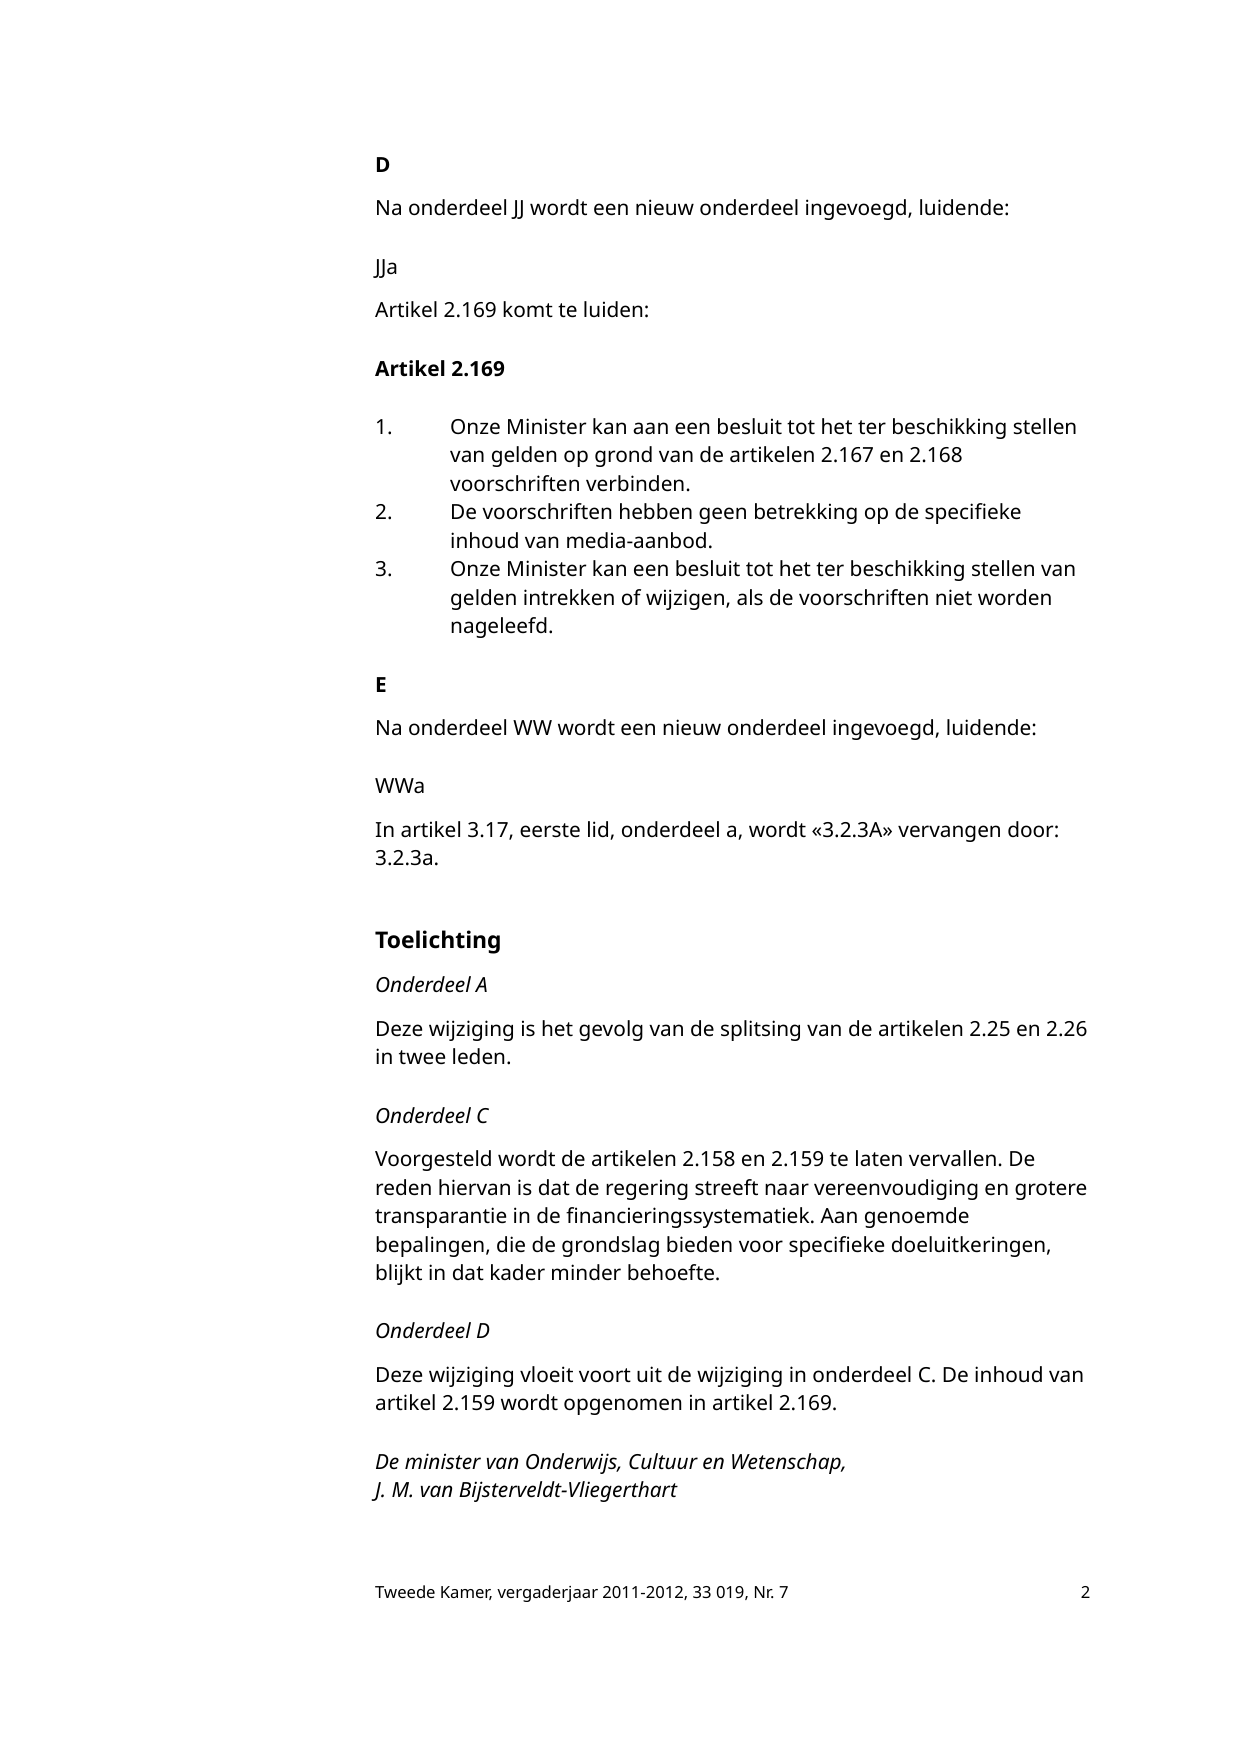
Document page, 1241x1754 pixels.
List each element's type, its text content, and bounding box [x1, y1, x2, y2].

list De voorschriften hebben geen betrekking op de specifieke inhoud van media-aanbod. [375, 497, 1090, 554]
list Onze Minister kan aan een besluit tot het ter beschikking stellen van gelden op grond van de artikelen 2.167 en 2.168 voorschriften verbinden. [375, 412, 1090, 497]
text E [375, 670, 1090, 698]
text Na onderdeel WW wordt een nieuw onderdeel ingevoegd, luidende: [375, 713, 1090, 742]
text Artikel 2.169 komt te luiden: [375, 295, 1090, 324]
text Onderdeel C [375, 1101, 1090, 1129]
text Onderdeel A [375, 971, 1090, 999]
text De minister van Onderwijs, Cultuur en Wetenschap, [375, 1447, 1090, 1475]
text In artikel 3.17, eerste lid, onderdeel a, wordt «3.2.3A» vervangen door: 3.2.3a. [375, 815, 1090, 872]
text J. M. van Bijsterveldt-Vliegerthart [375, 1475, 1090, 1504]
text Deze wijziging vloeit voort uit de wijziging in onderdeel C. De inhoud van artikel 2.159 wordt opgenomen in artikel 2.169. [375, 1360, 1090, 1417]
text D [375, 150, 1090, 178]
text JJa [375, 252, 1090, 280]
text Artikel 2.169 [375, 354, 1090, 382]
list Onze Minister kan een besluit tot het ter beschikking stellen van gelden intrekken of wijzigen, als de voorschriften niet worden nageleefd. [375, 554, 1090, 640]
subtitle Toelichting [375, 924, 1090, 956]
text Onderdeel D [375, 1317, 1090, 1345]
text Na onderdeel JJ wordt een nieuw onderdeel ingevoegd, luidende: [375, 193, 1090, 222]
text Deze wijziging is het gevolg van de splitsing van de artikelen 2.25 en 2.26 in twee leden. [375, 1014, 1090, 1071]
text WWa [375, 772, 1090, 800]
text Voorgesteld wordt de artikelen 2.158 en 2.159 te laten vervallen. De reden hiervan is dat de regering streeft naar vereenvoudiging en grotere transparantie in de financieringssystematiek. Aan genoemde bepalingen, die de grondslag bieden voor specifieke doeluitkeringen, blijkt in dat kader minder behoefte. [375, 1144, 1090, 1287]
